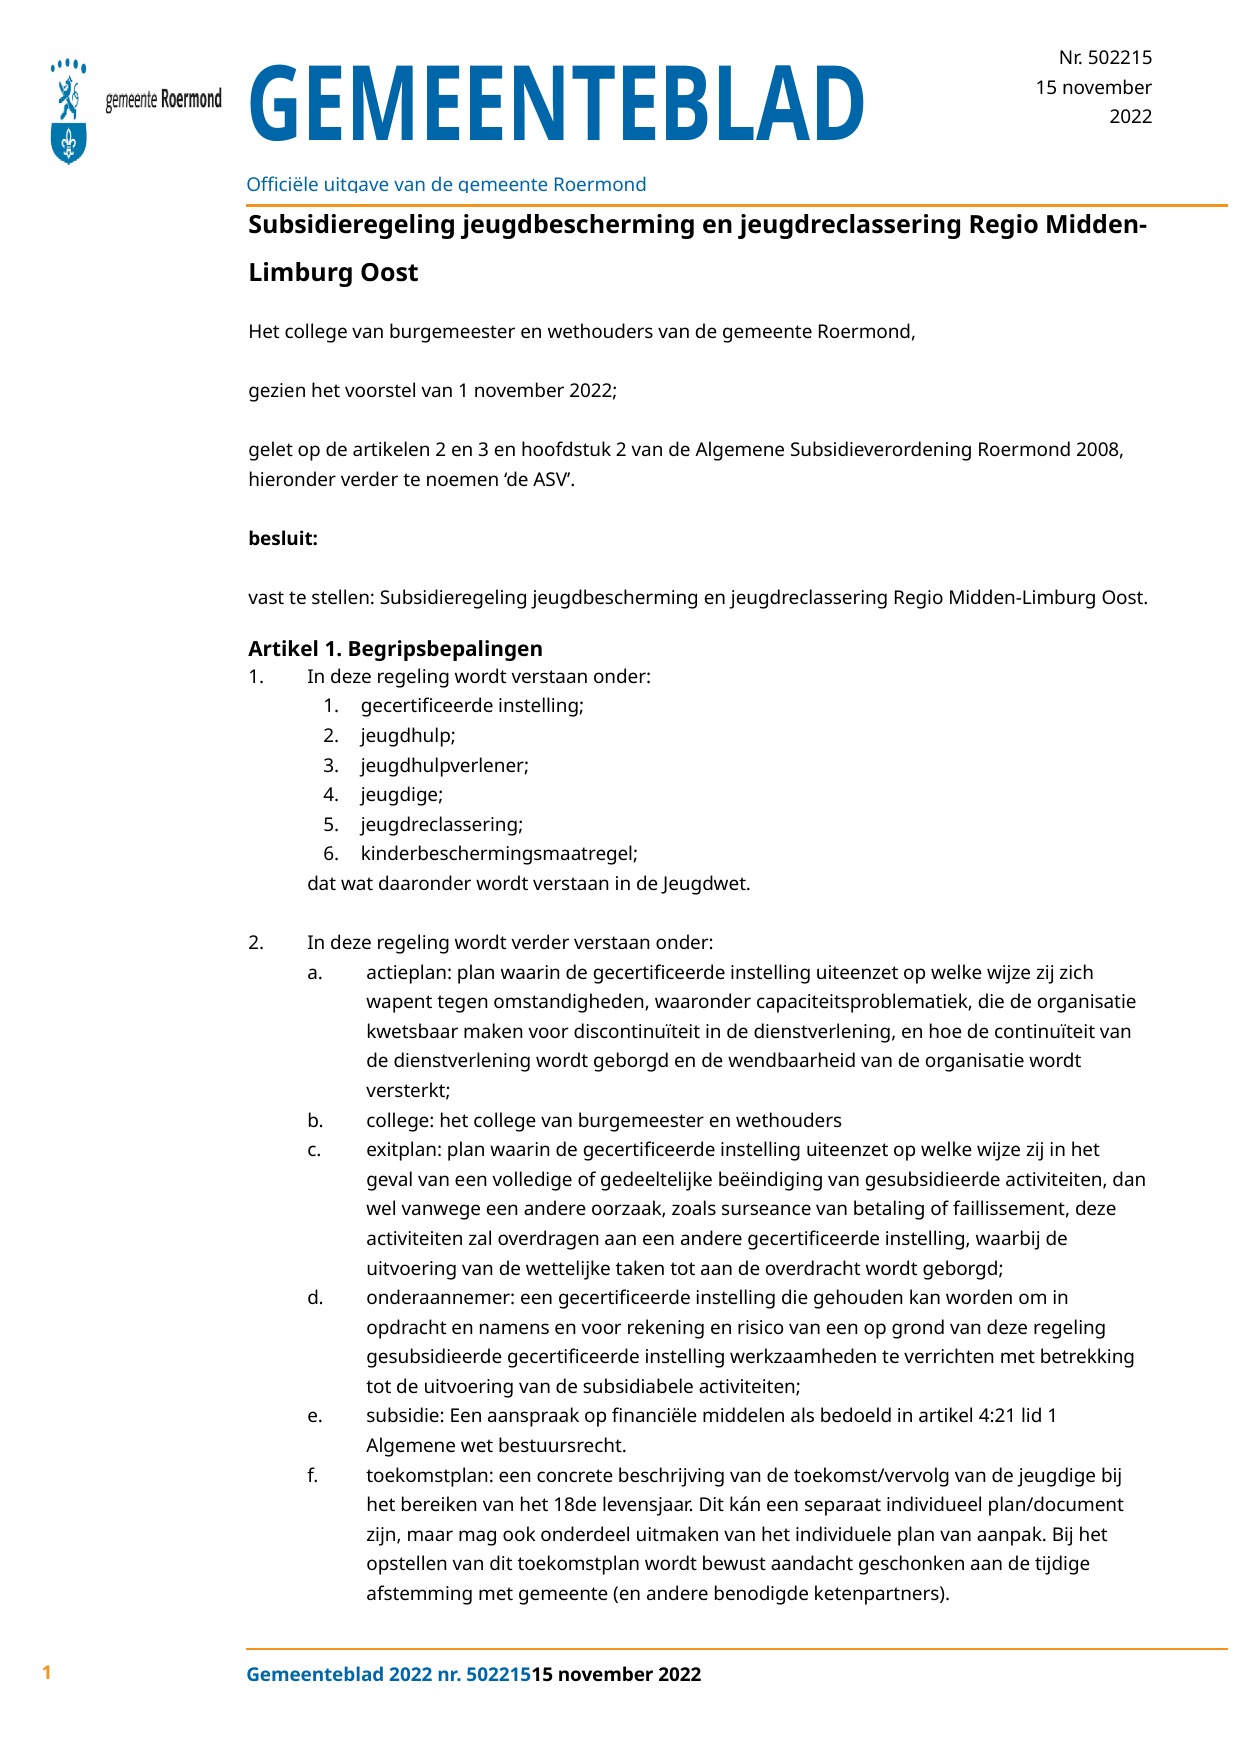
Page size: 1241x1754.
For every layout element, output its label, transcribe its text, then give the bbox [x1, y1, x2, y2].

list dat wat daaronder wordt verstaan in de Jeugdwet. [248, 870, 1152, 896]
text Artikel 1. Begripsbepalingen [248, 634, 1152, 663]
list toekomstplan: een concrete beschrijving van de toekomst/vervolg van de jeugdige bij het bereiken van het 18de levensjaar. Dit kán een separaat individueel plan/document zijn, maar mag ook onderdeel uitmaken van het individuele plan van aanpak. Bij het opstellen van dit toekomstplan wordt bewust aandacht geschonken aan de tijdige afstemming met gemeente (en andere benodigde ketenpartners). [307, 1462, 1152, 1606]
text vast te stellen: Subsidieregeling jeugdbescherming en jeugdreclassering Regio Midden-Limburg Oost. [248, 584, 1152, 610]
list college: het college van burgemeester en wethouders [307, 1107, 1152, 1132]
picture [41, 47, 231, 172]
list jeugdhulpverlener; [323, 752, 1152, 777]
text gezien het voorstel van 1 november 2022; [248, 377, 1152, 403]
list In deze regeling wordt verder verstaan onder: [248, 929, 1152, 955]
list onderaannemer: een gecertificeerde instelling die gehouden kan worden om in opdracht en namens en voor rekening en risico van een op grond van deze regeling gesubsidieerde gecertificeerde instelling werkzaamheden te verrichten met betrekking tot de uitvoering van de subsidiabele activiteiten; [307, 1284, 1152, 1399]
list actieplan: plan waarin de gecertificeerde instelling uiteenzet op welke wijze zij zich wapent tegen omstandigheden, waaronder capaciteitsproblematiek, die de organisatie kwetsbaar maken voor discontinuïteit in de dienstverlening, en hoe de continuïteit van de dienstverlening wordt geborgd en de wendbaarheid van de organisatie wordt versterkt; [307, 959, 1152, 1103]
list jeugdhulp; [323, 722, 1152, 748]
list exitplan: plan waarin de gecertificeerde instelling uiteenzet op welke wijze zij in het geval van een volledige of gedeeltelijke beëindiging van gesubsidieerde activiteiten, dan wel vanwege een andere oorzaak, zoals surseance van betaling of faillissement, deze activiteiten zal overdragen aan een andere gecertificeerde instelling, waarbij de uitvoering van de wettelijke taken tot aan de overdracht wordt geborgd; [307, 1136, 1152, 1280]
list gecertificeerde instelling; [323, 693, 1152, 718]
text besluit: [248, 525, 1152, 551]
text gelet op de artikelen 2 en 3 en hoofdstuk 2 van de Algemene Subsidieverordening Roermond 2008, hieronder verder te noemen ‘de ASV’. [248, 436, 1152, 492]
list kinderbeschermingsmaatregel; [323, 841, 1152, 866]
text Het college van burgemeester en wethouders van de gemeente Roermond, [248, 318, 1152, 344]
list In deze regeling wordt verstaan onder: [248, 663, 1152, 689]
list subsidie: Een aanspraak op financiële middelen als bedoeld in artikel 4:21 lid 1 Algemene wet bestuursrecht. [307, 1403, 1152, 1458]
list jeugdige; [323, 781, 1152, 807]
list jeugdreclassering; [323, 811, 1152, 837]
text Subsidieregeling jeugdbescherming en jeugdreclassering Regio Midden-Limburg Oost [248, 207, 1152, 288]
